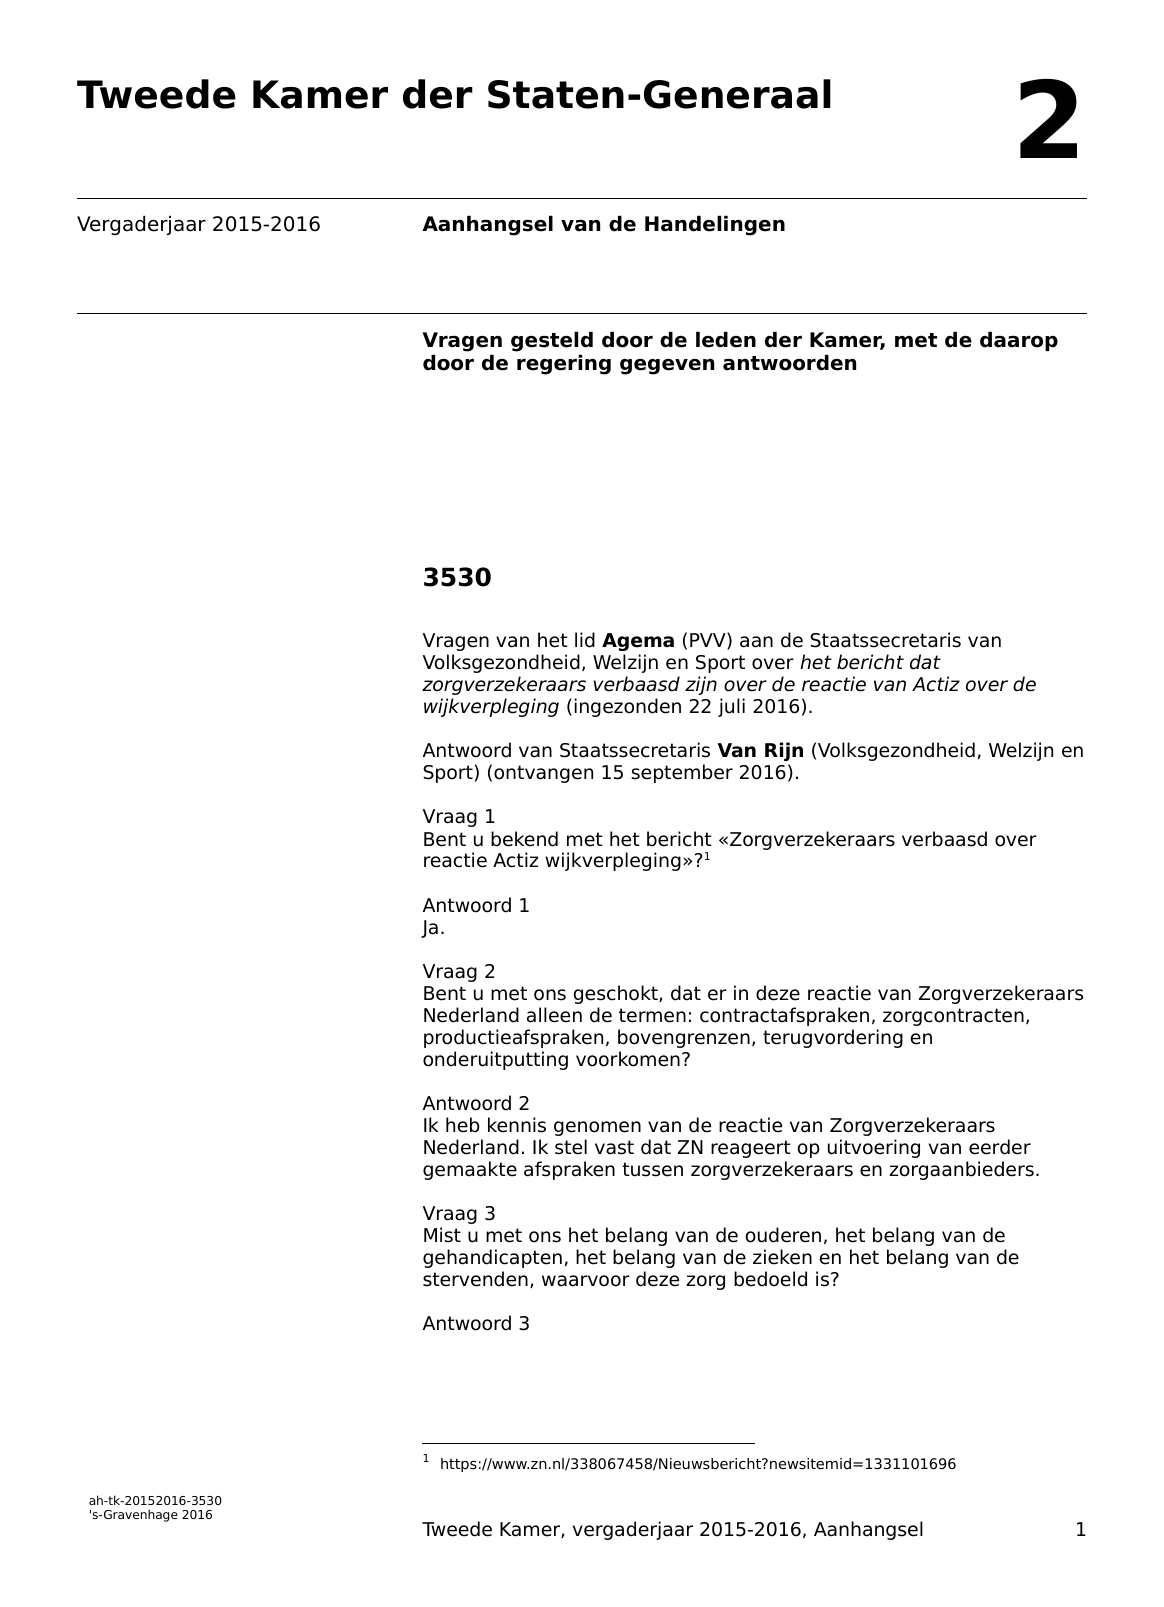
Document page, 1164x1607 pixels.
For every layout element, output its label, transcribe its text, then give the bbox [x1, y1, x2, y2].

text Antwoord 1 [422, 894, 1087, 917]
text Vraag 1 [422, 806, 1087, 828]
text https://www.zn.nl/338067458/Nieuwsbericht?newsitemid=1331101696 [422, 1452, 1087, 1474]
text Mist u met ons het belang van de ouderen, het belang van de gehandicapten, het belang van de zieken en het belang van de stervenden, waarvoor deze zorg bedoeld is? [422, 1225, 1087, 1291]
text Bent u met ons geschokt, dat er in deze reactie van Zorgverzekeraars Nederland alleen de termen: contractafspraken, zorgcontracten, productieafspraken, bovengrenzen, terugvordering en onderuitputting voorkomen? [422, 983, 1087, 1071]
text Ja. [422, 917, 1087, 938]
table_cell Vragen gesteld door de leden der Kamer, met de daarop door de regering gegeven antwoorden [422, 314, 1087, 375]
text 3530 [422, 563, 1087, 592]
table_cell Vergaderjaar 2015-2016 [77, 199, 422, 313]
text Vragen van het lid Agema (PVV) aan de Staatssecretaris van Volksgezondheid, Welzijn en Sport over het bericht dat zorgverzekeraars verbaasd zijn over de reactie van Actiz over de wijkverpleging (ingezonden 22 juli 2016). [422, 630, 1087, 718]
text Antwoord 2 [422, 1093, 1087, 1115]
table_cell [77, 314, 422, 375]
text 's-Gravenhage 2016 [88, 1508, 323, 1522]
text ah-tk-20152016-3530 [88, 1494, 323, 1508]
text Antwoord van Staatssecretaris Van Rijn (Volksgezondheid, Welzijn en Sport) (ontvangen 15 september 2016). [422, 740, 1087, 784]
table_cell Aanhangsel van de Handelingen [422, 199, 1087, 313]
text Ik heb kennis genomen van de reactie van Zorgverzekeraars Nederland. Ik stel vast dat ZN reageert op uitvoering van eerder gemaakte afspraken tussen zorgverzekeraars en zorgaanbieders. [422, 1115, 1087, 1181]
text Vraag 2 [422, 961, 1087, 983]
text Bent u bekend met het bericht «Zorgverzekeraars verbaasd over reactie Actiz wijkverpleging»? [422, 828, 1087, 872]
text Vraag 3 [422, 1203, 1087, 1225]
text Antwoord 3 [422, 1313, 1087, 1335]
table_header 2 [886, 59, 1087, 198]
table_header Tweede Kamer der Staten-Generaal [77, 59, 886, 198]
